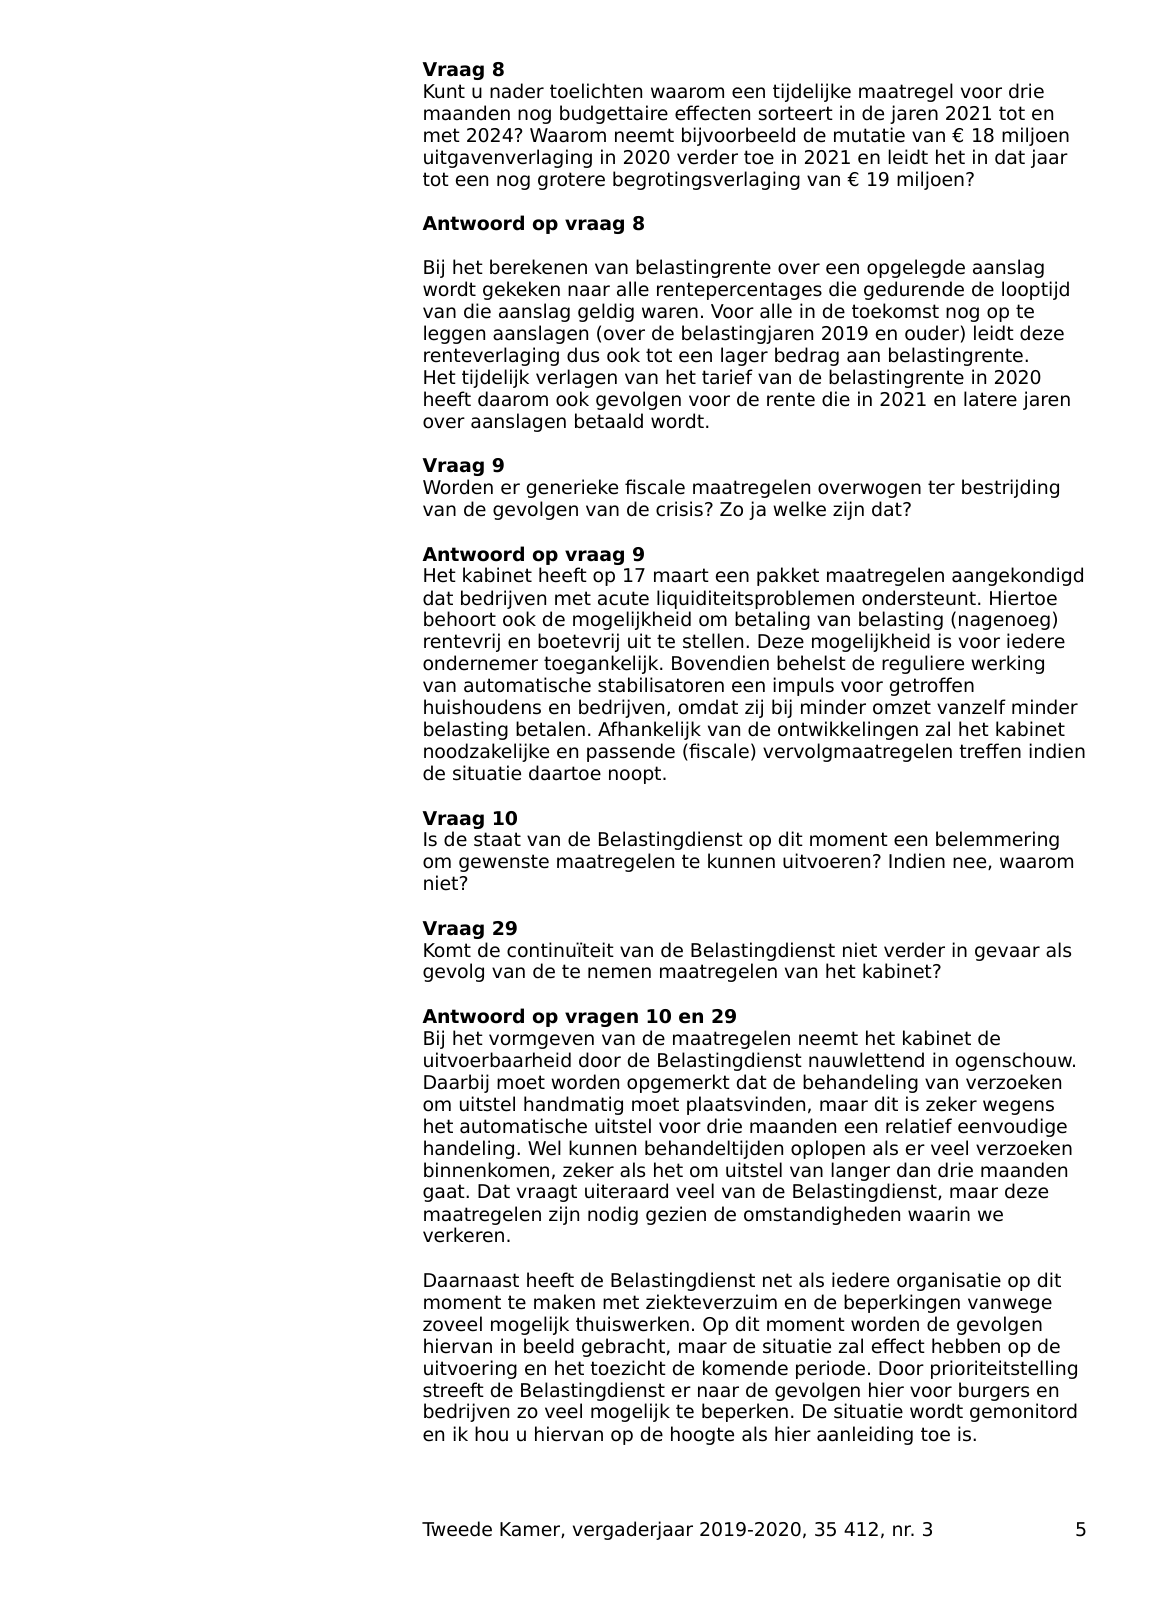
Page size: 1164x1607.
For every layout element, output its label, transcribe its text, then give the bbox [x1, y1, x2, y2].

text Kunt u nader toelichten waarom een tijdelijke maatregel voor drie maanden nog budgettaire effecten sorteert in de jaren 2021 tot en met 2024? Waarom neemt bijvoorbeeld de mutatie van € 18 miljoen uitgavenverlaging in 2020 verder toe in 2021 en leidt het in dat jaar tot een nog grotere begrotingsverlaging van € 19 miljoen? [422, 81, 1087, 191]
text Het tijdelijk verlagen van het tarief van de belastingrente in 2020 heeft daarom ook gevolgen voor de rente die in 2021 en latere jaren over aanslagen betaald wordt. [422, 367, 1087, 433]
text Daarnaast heeft de Belastingdienst net als iedere organisatie op dit moment te maken met ziekteverzuim en de beperkingen vanwege zoveel mogelijk thuiswerken. Op dit moment worden de gevolgen hiervan in beeld gebracht, maar de situatie zal effect hebben op de uitvoering en het toezicht de komende periode. Door prioriteitstelling streeft de Belastingdienst er naar de gevolgen hier voor burgers en bedrijven zo veel mogelijk te beperken. De situatie wordt gemonitord en ik hou u hiervan op de hoogte als hier aanleiding toe is. [422, 1269, 1087, 1445]
subtitle Vraag 9 [422, 455, 1087, 477]
text Bij het vormgeven van de maatregelen neemt het kabinet de uitvoerbaarheid door de Belastingdienst nauwlettend in ogenschouw. Daarbij moet worden opgemerkt dat de behandeling van verzoeken om uitstel handmatig moet plaatsvinden, maar dit is zeker wegens het automatische uitstel voor drie maanden een relatief eenvoudige handeling. Wel kunnen behandeltijden oplopen als er veel verzoeken binnenkomen, zeker als het om uitstel van langer dan drie maanden gaat. Dat vraagt uiteraard veel van de Belastingdienst, maar deze maatregelen zijn nodig gezien de omstandigheden waarin we verkeren. [422, 1028, 1087, 1247]
subtitle Vraag 10 [422, 807, 1087, 829]
subtitle Antwoord op vraag 8 [422, 213, 1087, 235]
subtitle Antwoord op vraag 9 [422, 543, 1087, 565]
subtitle Vraag 8 [422, 59, 1087, 81]
text Het kabinet heeft op 17 maart een pakket maatregelen aangekondigd dat bedrijven met acute liquiditeitsproblemen ondersteunt. Hiertoe behoort ook de mogelijkheid om betaling van belasting (nagenoeg) rentevrij en boetevrij uit te stellen. Deze mogelijkheid is voor iedere ondernemer toegankelijk. Bovendien behelst de reguliere werking van automatische stabilisatoren een impuls voor getroffen huishoudens en bedrijven, omdat zij bij minder omzet vanzelf minder belasting betalen. Afhankelijk van de ontwikkelingen zal het kabinet noodzakelijke en passende (fiscale) vervolgmaatregelen treffen indien de situatie daartoe noopt. [422, 565, 1087, 785]
text Komt de continuïteit van de Belastingdienst niet verder in gevaar als gevolg van de te nemen maatregelen van het kabinet? [422, 939, 1087, 983]
text Is de staat van de Belastingdienst op dit moment een belemmering om gewenste maatregelen te kunnen uitvoeren? Indien nee, waarom niet? [422, 829, 1087, 895]
text Worden er generieke fiscale maatregelen overwogen ter bestrijding van de gevolgen van de crisis? Zo ja welke zijn dat? [422, 477, 1087, 521]
text Bij het berekenen van belastingrente over een opgelegde aanslag wordt gekeken naar alle rentepercentages die gedurende de looptijd van die aanslag geldig waren. Voor alle in de toekomst nog op te leggen aanslagen (over de belastingjaren 2019 en ouder) leidt deze renteverlaging dus ook tot een lager bedrag aan belastingrente. [422, 257, 1087, 367]
subtitle Antwoord op vragen 10 en 29 [422, 1006, 1087, 1028]
subtitle Vraag 29 [422, 917, 1087, 939]
